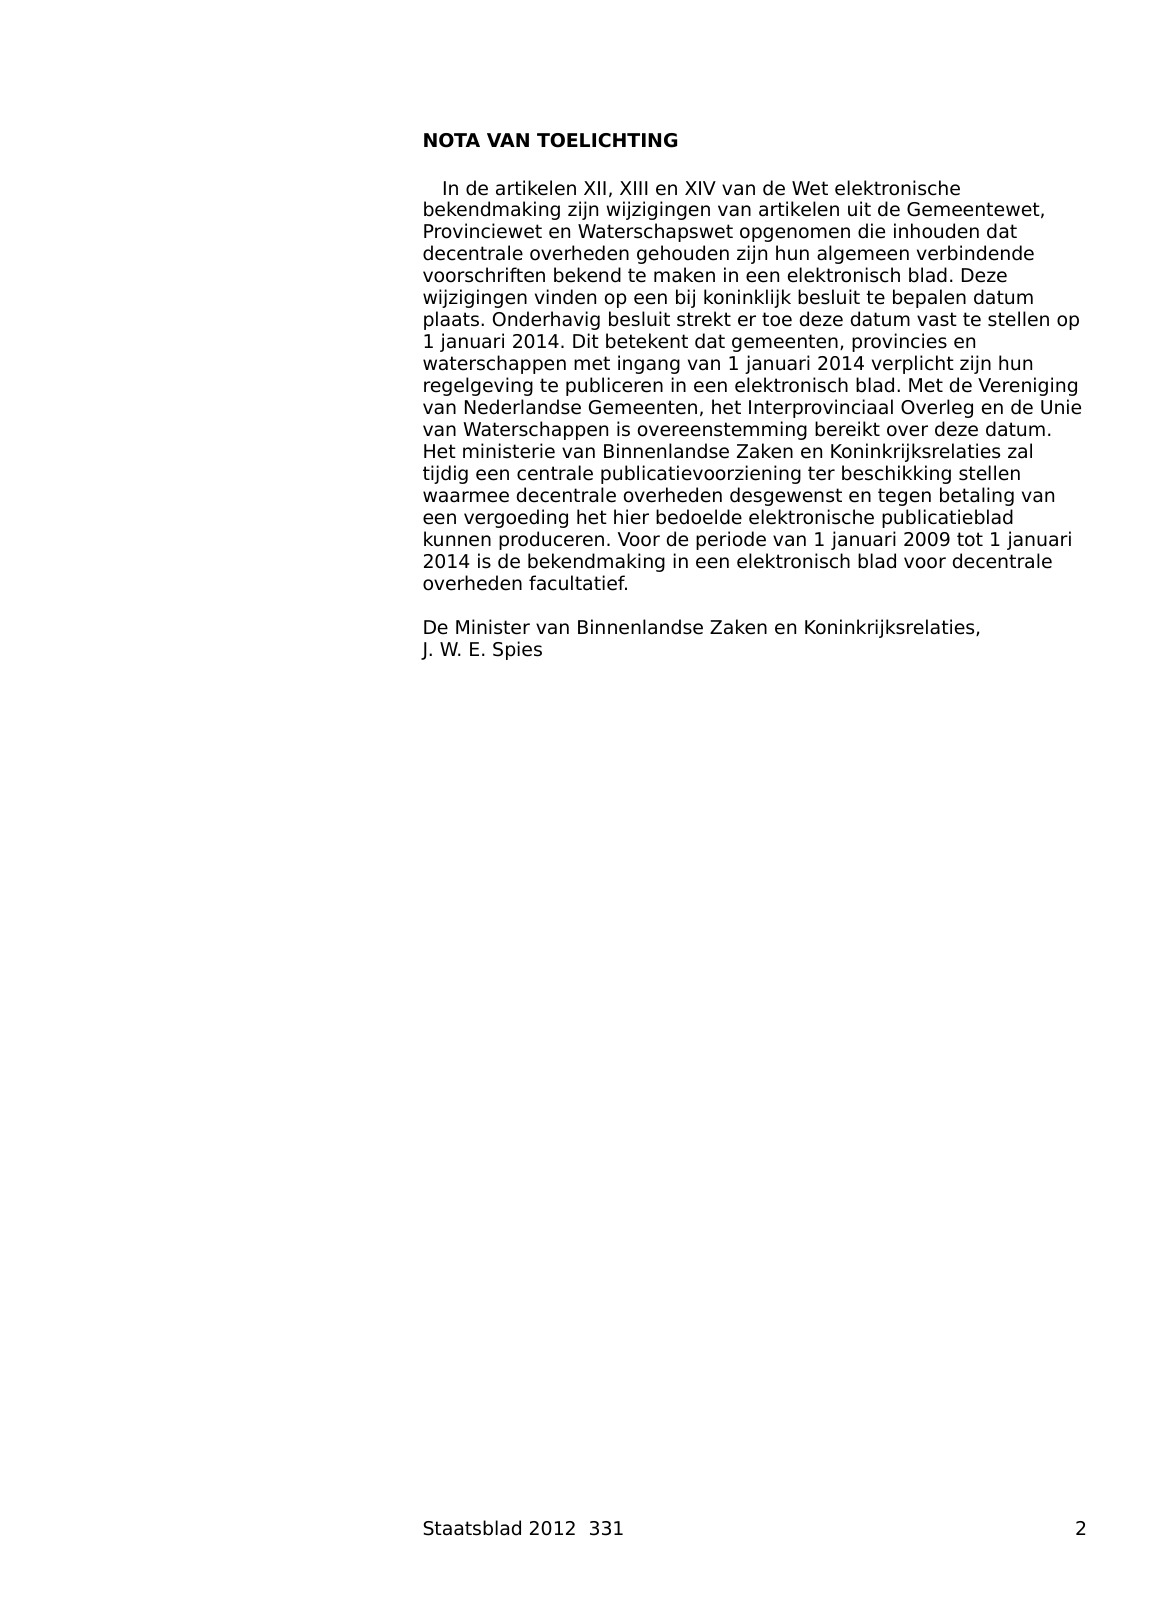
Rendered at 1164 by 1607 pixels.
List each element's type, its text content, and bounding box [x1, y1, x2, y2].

subtitle NOTA VAN TOELICHTING [422, 130, 1087, 152]
text De Minister van Binnenlandse Zaken en Koninkrijksrelaties, J. W. E. Spies [422, 617, 1087, 661]
text In de artikelen XII, XIII en XIV van de Wet elektronische bekendmaking zijn wijzigingen van artikelen uit de Gemeentewet, Provinciewet en Waterschapswet opgenomen die inhouden dat decentrale overheden gehouden zijn hun algemeen verbindende voorschriften bekend te maken in een elektronisch blad. Deze wijzigingen vinden op een bij koninklijk besluit te bepalen datum plaats. Onderhavig besluit strekt er toe deze datum vast te stellen op 1 januari 2014. Dit betekent dat gemeenten, provincies en waterschappen met ingang van 1 januari 2014 verplicht zijn hun regelgeving te publiceren in een elektronisch blad. Met de Vereniging van Nederlandse Gemeenten, het Interprovinciaal Overleg en de Unie van Waterschappen is overeenstemming bereikt over deze datum. Het ministerie van Binnenlandse Zaken en Koninkrijksrelaties zal tijdig een centrale publicatievoorziening ter beschikking stellen waarmee decentrale overheden desgewenst en tegen betaling van een vergoeding het hier bedoelde elektronische publicatieblad kunnen produceren. Voor de periode van 1 januari 2009 tot 1 januari 2014 is de bekendmaking in een elektronisch blad voor decentrale overheden facultatief. [422, 177, 1087, 595]
